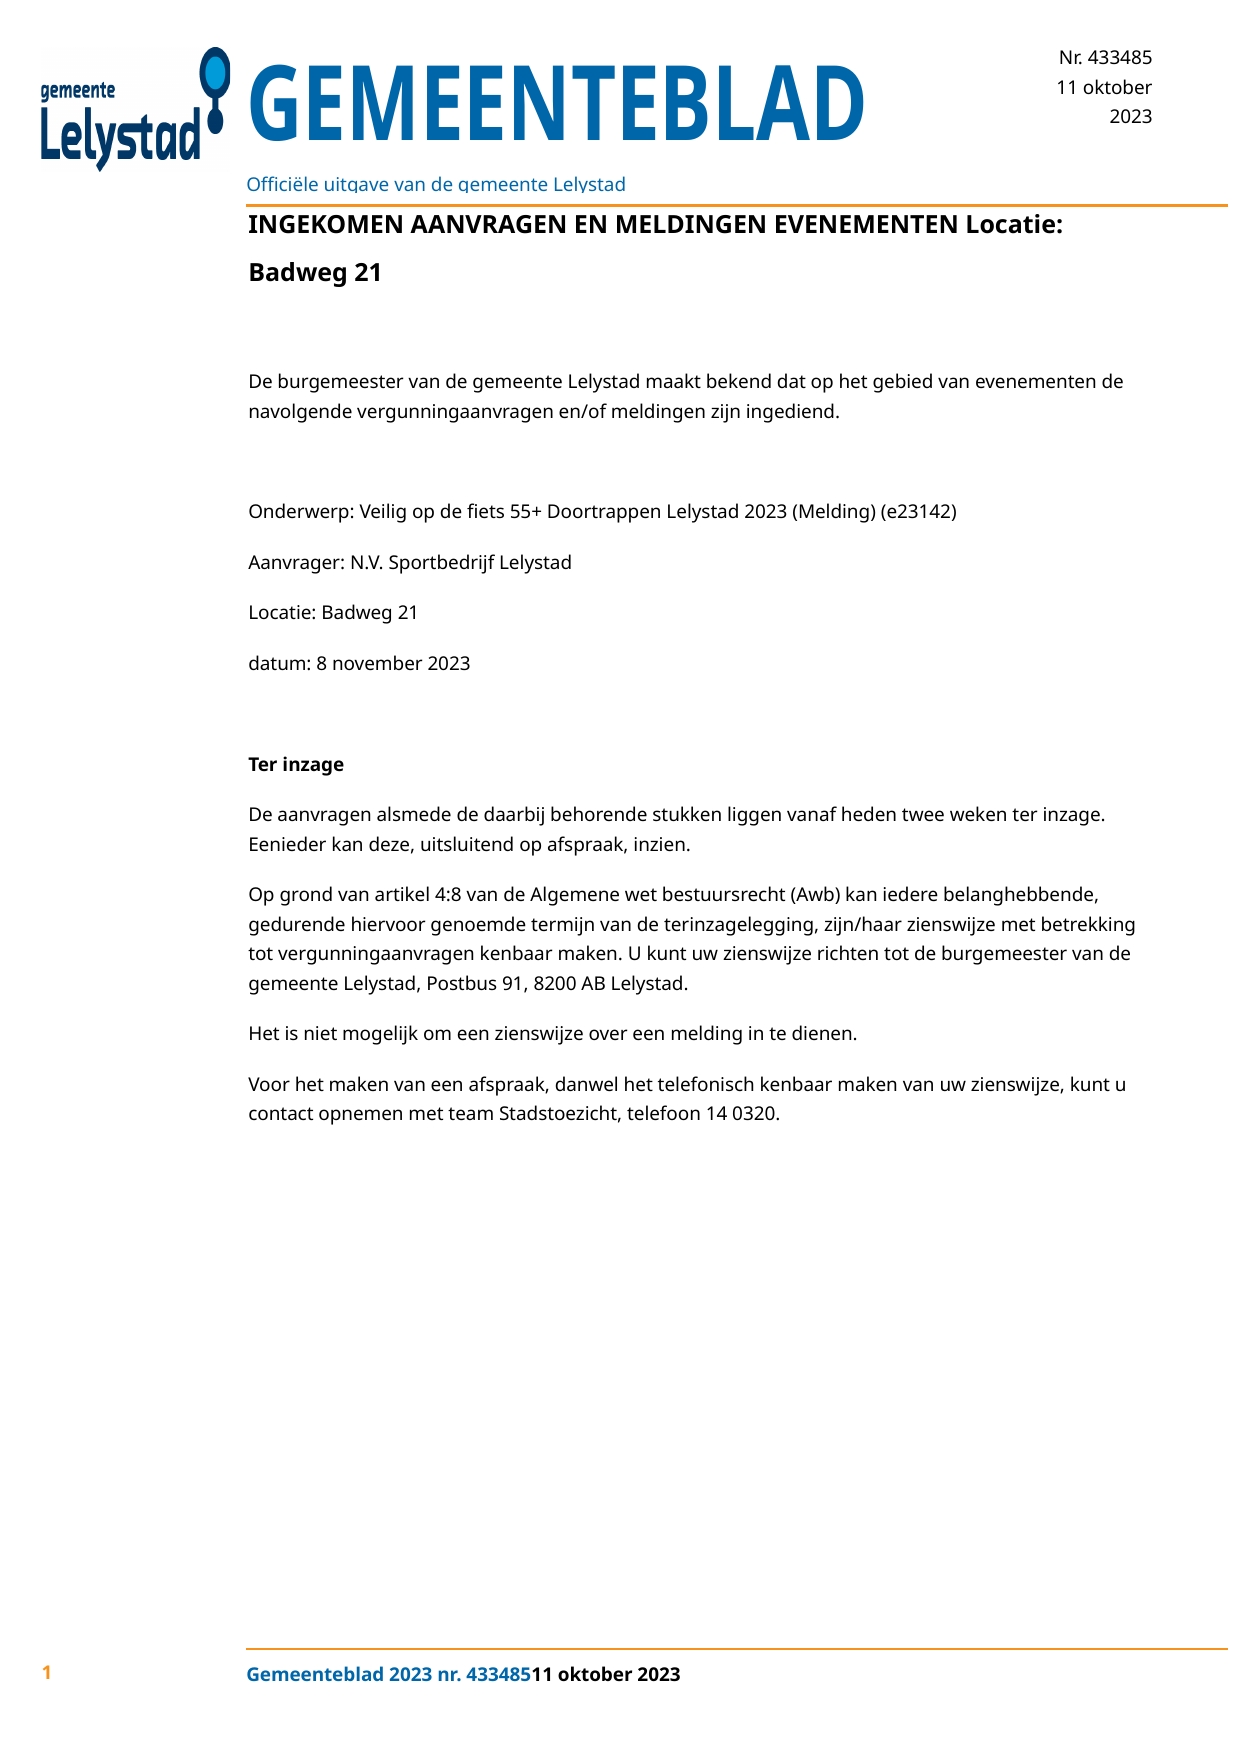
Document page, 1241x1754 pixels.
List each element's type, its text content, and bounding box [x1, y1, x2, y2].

text Ter inzage [248, 751, 1152, 777]
text De burgemeester van de gemeente Lelystad maakt bekend dat op het gebied van evenementen de navolgende vergunningaanvragen en/of meldingen zijn ingediend. [248, 368, 1152, 424]
text INGEKOMEN AANVRAGEN EN MELDINGEN EVENEMENTEN Locatie: Badweg 21 [248, 207, 1152, 288]
text datum: 8 november 2023 [248, 650, 1152, 676]
text Voor het maken van een afspraak, danwel het telefonisch kenbaar maken van uw zienswijze, kunt u contact opnemen met team Stadstoezicht, telefoon 14 0320. [248, 1071, 1152, 1126]
text Op grond van artikel 4:8 van de Algemene wet bestuursrecht (Awb) kan iedere belanghebbende, gedurende hiervoor genoemde termijn van de terinzagelegging, zijn/haar zienswijze met betrekking tot vergunningaanvragen kenbaar maken. U kunt uw zienswijze richten tot de burgemeester van de gemeente Lelystad, Postbus 91, 8200 AB Lelystad. [248, 881, 1152, 996]
text De aanvragen alsmede de daarbij behorende stukken liggen vanaf heden twee weken ter inzage. Eenieder kan deze, uitsluitend op afspraak, inzien. [248, 801, 1152, 857]
picture [41, 47, 231, 172]
text Het is niet mogelijk om een zienswijze over een melding in te dienen. [248, 1020, 1152, 1046]
text Aanvrager: N.V. Sportbedrijf Lelystad [248, 549, 1152, 575]
text Onderwerp: Veilig op de fiets 55+ Doortrappen Lelystad 2023 (Melding) (e23142) [248, 499, 1152, 524]
text Locatie: Badweg 21 [248, 599, 1152, 625]
